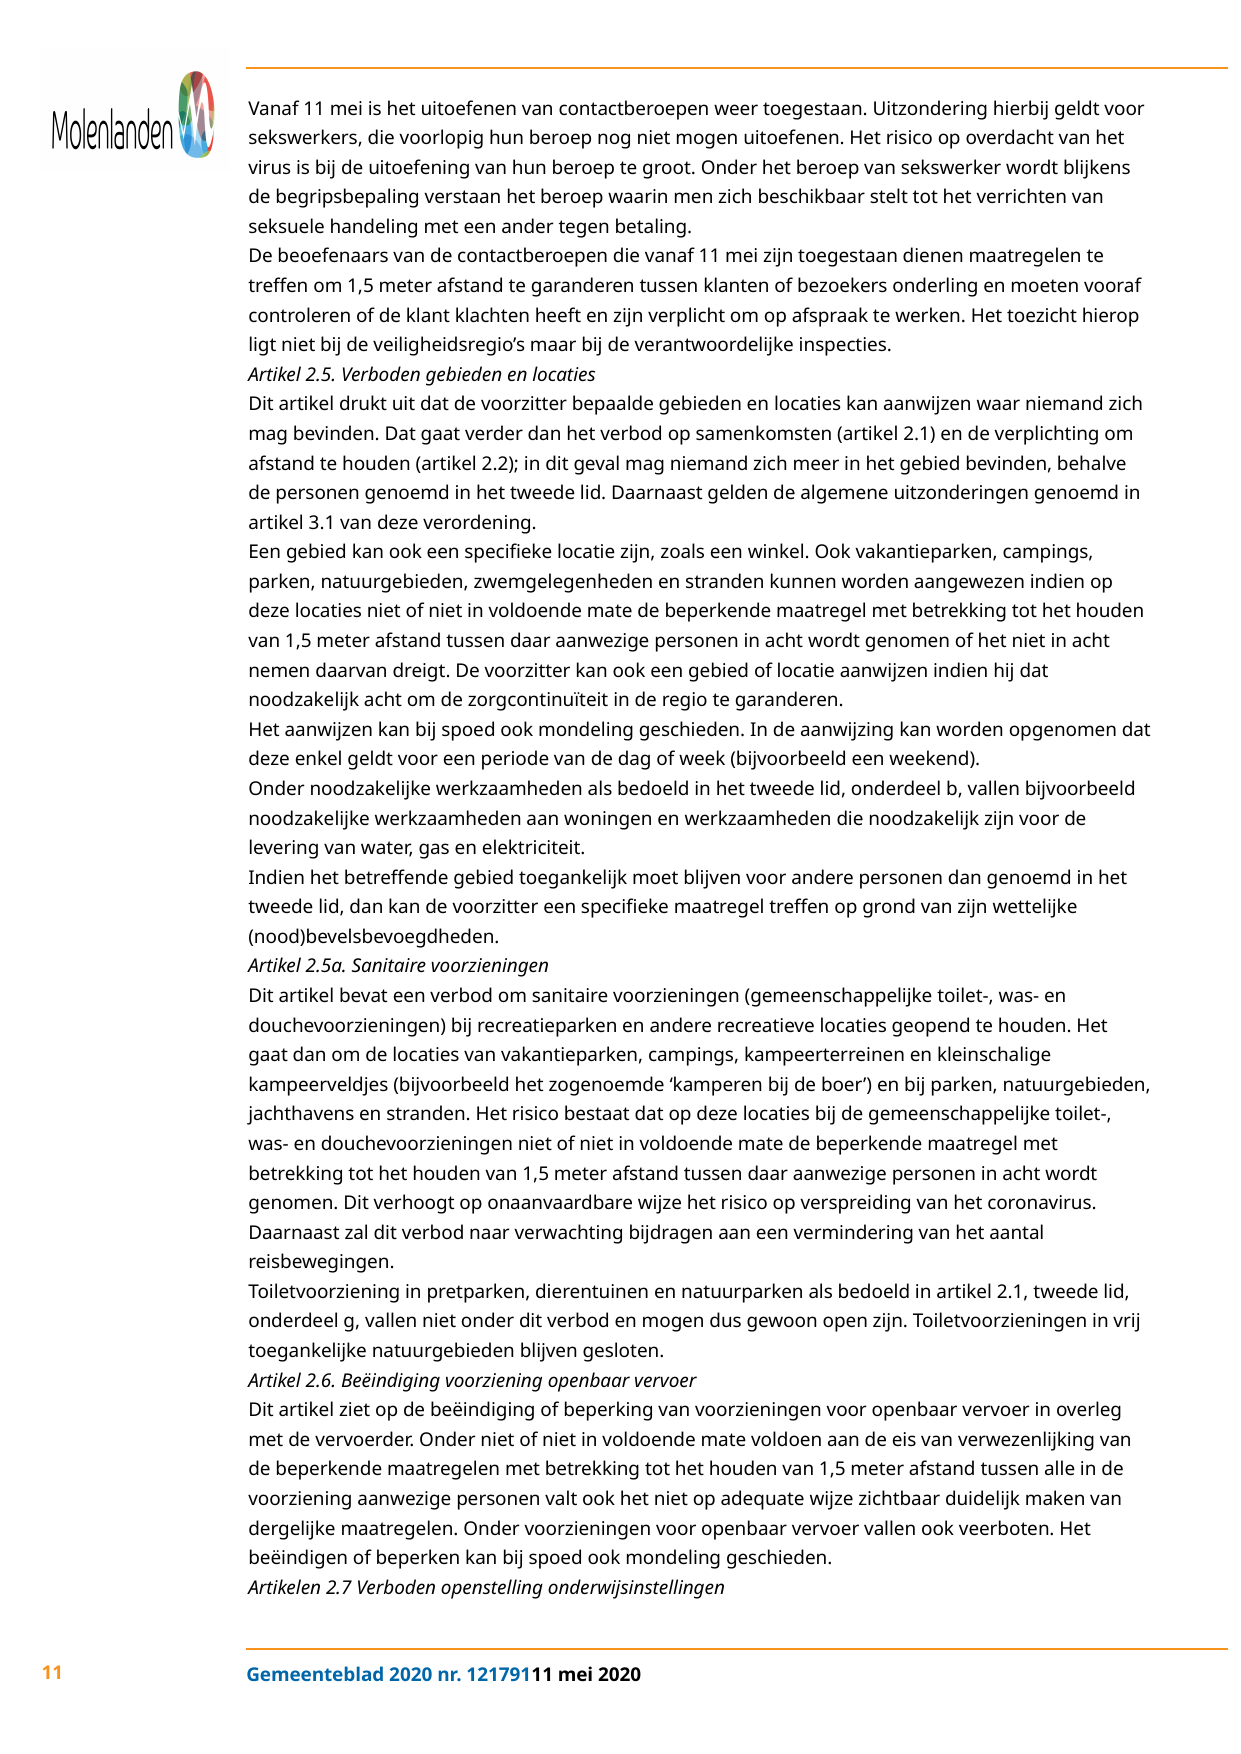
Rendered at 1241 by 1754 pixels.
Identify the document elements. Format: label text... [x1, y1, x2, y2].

text De beoefenaars van de contactberoepen die vanaf 11 mei zijn toegestaan dienen maatregelen te treffen om 1,5 meter afstand te garanderen tussen klanten of bezoekers onderling en moeten vooraf controleren of de klant klachten heeft en zijn verplicht om op afspraak te werken. Het toezicht hierop ligt niet bij de veiligheidsregio’s maar bij de verantwoordelijke inspecties. [248, 243, 1152, 357]
text Dit artikel drukt uit dat de voorzitter bepaalde gebieden en locaties kan aanwijzen waar niemand zich mag bevinden. Dat gaat verder dan het verbod op samenkomsten (artikel 2.1) en de verplichting om afstand te houden (artikel 2.2); in dit geval mag niemand zich meer in het gebied bevinden, behalve de personen genoemd in het tweede lid. Daarnaast gelden de algemene uitzonderingen genoemd in artikel 3.1 van deze verordening. [248, 391, 1152, 535]
text Toiletvoorziening in pretparken, dierentuinen en natuurparken als bedoeld in artikel 2.1, tweede lid, onderdeel g, vallen niet onder dit verbod en mogen dus gewoon open zijn. Toiletvoorzieningen in vrij toegankelijke natuurgebieden blijven gesloten. [248, 1278, 1152, 1363]
text Artikel 2.6. Beëindiging voorziening openbaar vervoer [248, 1367, 1152, 1393]
text Dit artikel ziet op de beëindiging of beperking van voorzieningen voor openbaar vervoer in overleg met de vervoerder. Onder niet of niet in voldoende mate voldoen aan de eis van verwezenlijking van de beperkende maatregelen met betrekking tot het houden van 1,5 meter afstand tussen alle in de voorziening aanwezige personen valt ook het niet op adequate wijze zichtbaar duidelijk maken van dergelijke maatregelen. Onder voorzieningen voor openbaar vervoer vallen ook veerboten. Het beëindigen of beperken kan bij spoed ook mondeling geschieden. [248, 1396, 1152, 1570]
text Onder noodzakelijke werkzaamheden als bedoeld in het tweede lid, onderdeel b, vallen bijvoorbeeld noodzakelijke werkzaamheden aan woningen en werkzaamheden die noodzakelijk zijn voor de levering van water, gas en elektriciteit. [248, 775, 1152, 860]
text Dit artikel bevat een verbod om sanitaire voorzieningen (gemeenschappelijke toilet-, was- en douchevoorzieningen) bij recreatieparken en andere recreatieve locaties geopend te houden. Het gaat dan om de locaties van vakantieparken, campings, kampeerterreinen en kleinschalige kampeerveldjes (bijvoorbeeld het zogenoemde ‘kamperen bij de boer’) en bij parken, natuurgebieden, jachthavens en stranden. Het risico bestaat dat op deze locaties bij de gemeenschappelijke toilet-, was- en douchevoorzieningen niet of niet in voldoende mate de beperkende maatregel met betrekking tot het houden van 1,5 meter afstand tussen daar aanwezige personen in acht wordt genomen. Dit verhoogt op onaanvaardbare wijze het risico op verspreiding van het coronavirus. Daarnaast zal dit verbod naar verwachting bijdragen aan een vermindering van het aantal reisbewegingen. [248, 982, 1152, 1274]
text Indien het betreffende gebied toegankelijk moet blijven voor andere personen dan genoemd in het tweede lid, dan kan de voorzitter een specifieke maatregel treffen op grond van zijn wettelijke (nood)bevelsbevoegdheden. [248, 864, 1152, 949]
text Vanaf 11 mei is het uitoefenen van contactberoepen weer toegestaan. Uitzondering hierbij geldt voor sekswerkers, die voorlopig hun beroep nog niet mogen uitoefenen. Het risico op overdacht van het virus is bij de uitoefening van hun beroep te groot. Onder het beroep van sekswerker wordt blijkens de begripsbepaling verstaan het beroep waarin men zich beschikbaar stelt tot het verrichten van seksuele handeling met een ander tegen betaling. [248, 95, 1152, 239]
text Artikel 2.5. Verboden gebieden en locaties [248, 361, 1152, 387]
picture [41, 47, 231, 172]
text Artikel 2.5a. Sanitaire voorzieningen [248, 953, 1152, 978]
text Een gebied kan ook een specifieke locatie zijn, zoals een winkel. Ook vakantieparken, campings, parken, natuurgebieden, zwemgelegenheden en stranden kunnen worden aangewezen indien op deze locaties niet of niet in voldoende mate de beperkende maatregel met betrekking tot het houden van 1,5 meter afstand tussen daar aanwezige personen in acht wordt genomen of het niet in acht nemen daarvan dreigt. De voorzitter kan ook een gebied of locatie aanwijzen indien hij dat noodzakelijk acht om de zorgcontinuïteit in de regio te garanderen. [248, 538, 1152, 712]
text Artikelen 2.7 Verboden openstelling onderwijsinstellingen [248, 1574, 1152, 1600]
text Het aanwijzen kan bij spoed ook mondeling geschieden. In de aanwijzing kan worden opgenomen dat deze enkel geldt voor een periode van de dag of week (bijvoorbeeld een weekend). [248, 716, 1152, 771]
